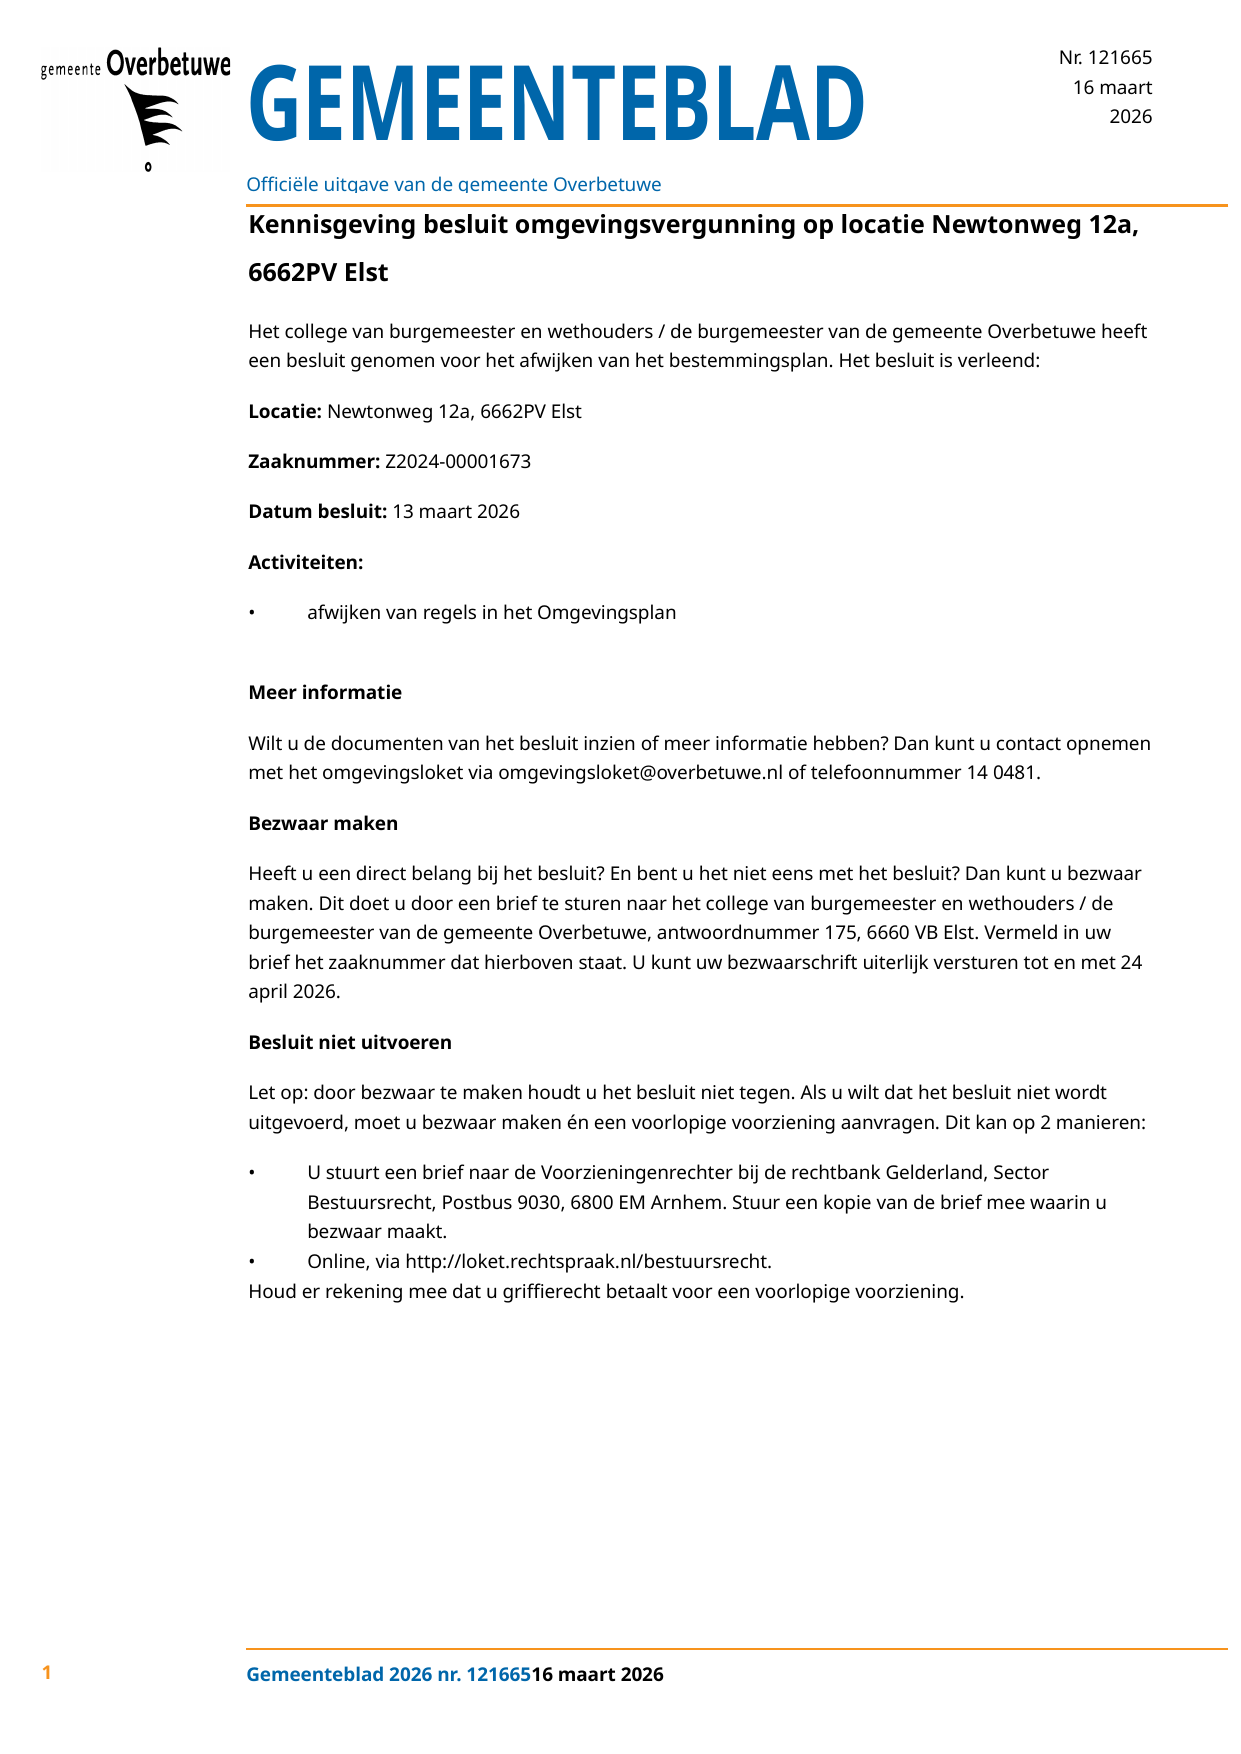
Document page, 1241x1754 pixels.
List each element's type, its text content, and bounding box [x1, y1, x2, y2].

list U stuurt een brief naar de Voorzieningenrechter bij de rechtbank Gelderland, Sector Bestuursrecht, Postbus 9030, 6800 EM Arnhem. Stuur een kopie van de brief mee waarin u bezwaar maakt. [248, 1159, 1152, 1244]
text Let op: door bezwaar te maken houdt u het besluit niet tegen. Als u wilt dat het besluit niet wordt uitgevoerd, moet u bezwaar maken én een voorlopige voorziening aanvragen. Dit kan op 2 manieren: [248, 1079, 1152, 1135]
text Besluit niet uitvoeren [248, 1029, 1152, 1055]
list Online, via http://loket.rechtspraak.nl/bestuursrecht. [248, 1248, 1152, 1274]
text Locatie: Newtonweg 12a, 6662PV Elst [248, 398, 1152, 424]
picture [41, 47, 231, 172]
text Kennisgeving besluit omgevingsvergunning op locatie Newtonweg 12a, 6662PV Elst [248, 207, 1152, 288]
text Wilt u de documenten van het besluit inzien of meer informatie hebben? Dan kunt u contact opnemen met het omgevingsloket via omgevingsloket@overbetuwe.nl of telefoonnummer 14 0481. [248, 730, 1152, 785]
text Bezwaar maken [248, 810, 1152, 836]
list afwijken van regels in het Omgevingsplan [248, 599, 1152, 625]
text Datum besluit: 13 maart 2026 [248, 499, 1152, 524]
text Zaaknummer: Z2024-00001673 [248, 448, 1152, 474]
text Meer informatie [248, 679, 1152, 705]
text Houd er rekening mee dat u griffierecht betaalt voor een voorlopige voorziening. [248, 1278, 1152, 1304]
text Activiteiten: [248, 549, 1152, 575]
text Heeft u een direct belang bij het besluit? En bent u het niet eens met het besluit? Dan kunt u bezwaar maken. Dit doet u door een brief te sturen naar het college van burgemeester en wethouders / de burgemeester van de gemeente Overbetuwe, antwoordnummer 175, 6660 VB Elst. Vermeld in uw brief het zaaknummer dat hierboven staat. U kunt uw bezwaarschrift uiterlijk versturen tot en met 24 april 2026. [248, 860, 1152, 1004]
text Het college van burgemeester en wethouders / de burgemeester van de gemeente Overbetuwe heeft een besluit genomen voor het afwijken van het bestemmingsplan. Het besluit is verleend: [248, 318, 1152, 373]
